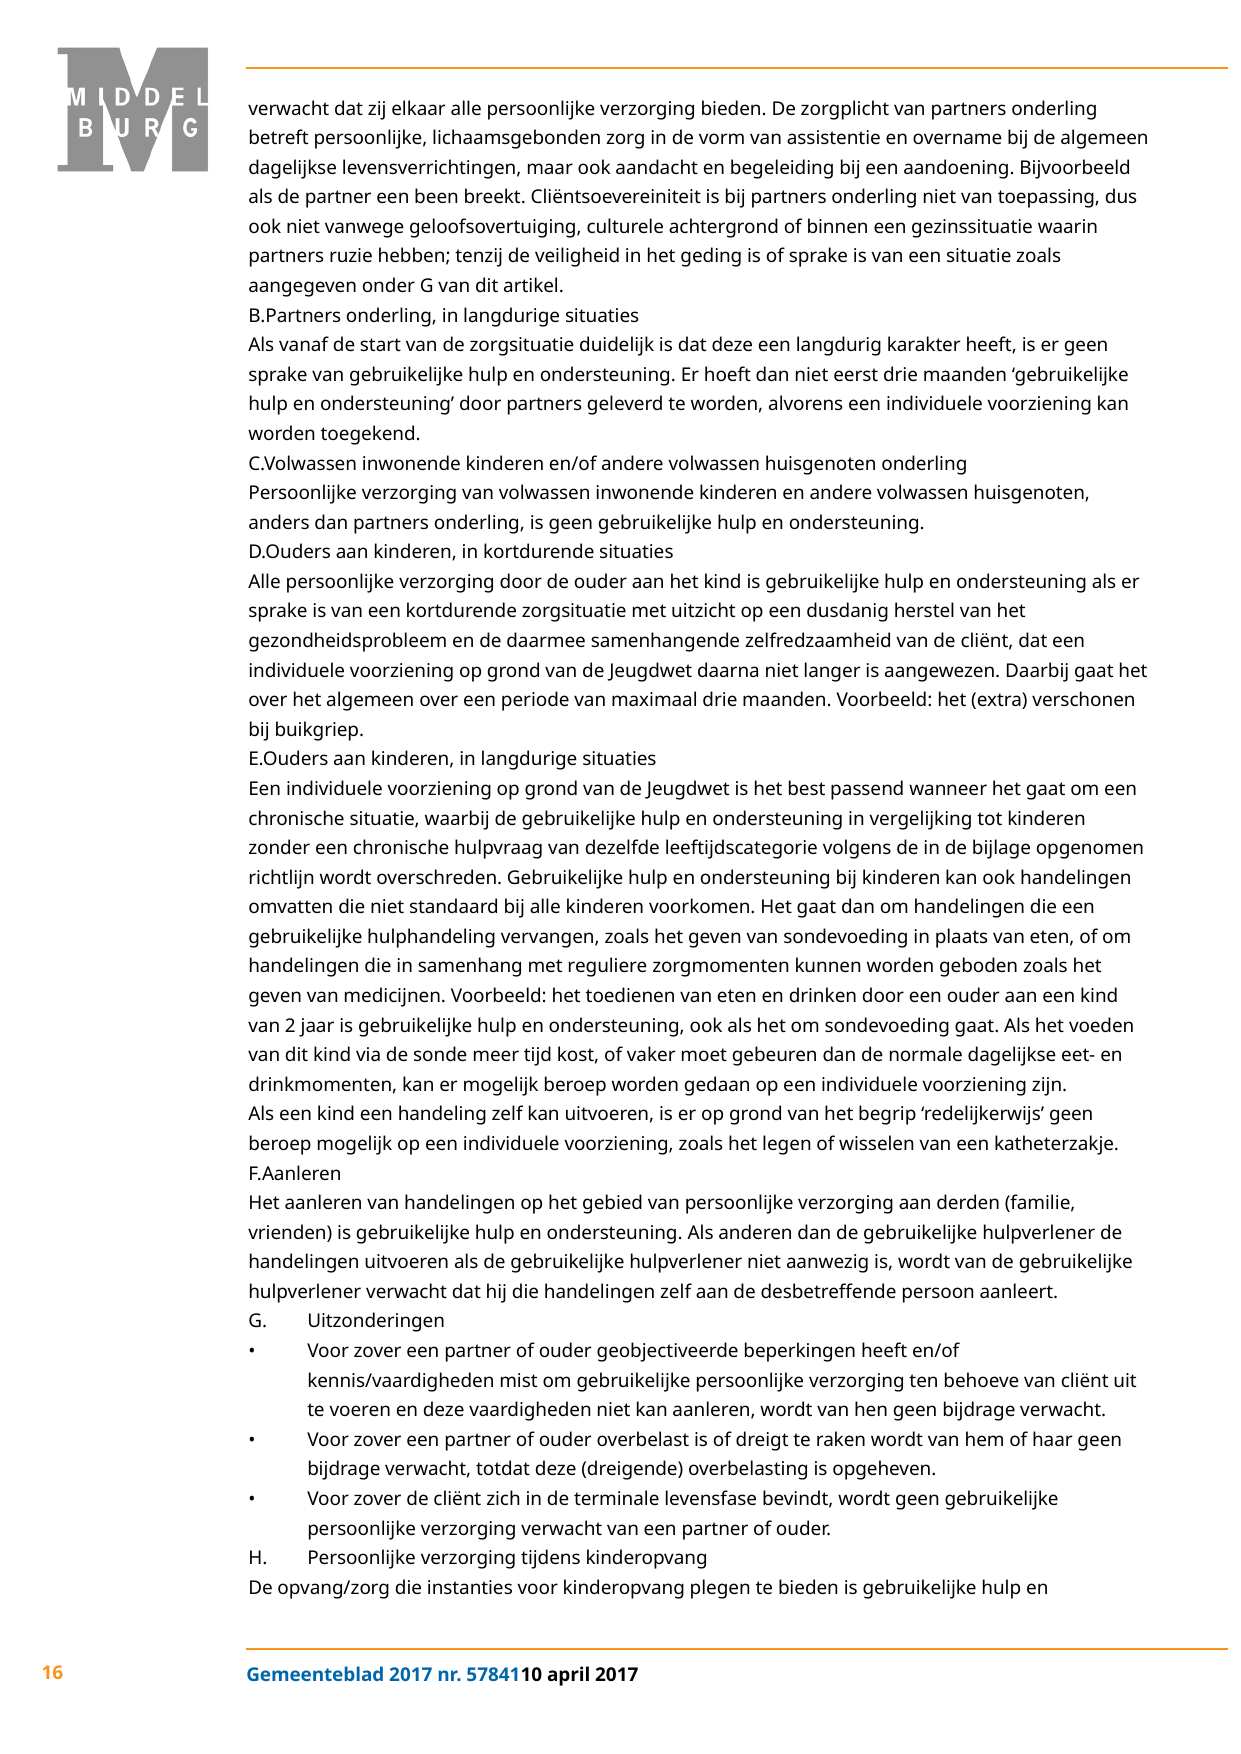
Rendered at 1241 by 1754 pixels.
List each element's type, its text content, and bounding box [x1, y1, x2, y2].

text De opvang/zorg die instanties voor kinderopvang plegen te bieden is gebruikelijke hulp en [248, 1574, 1152, 1600]
list Persoonlijke verzorging tijdens kinderopvang [248, 1544, 1152, 1570]
text Als een kind een handeling zelf kan uitvoeren, is er op grond van het begrip ‘redelijkerwijs’ geen beroep mogelijk op een individuele voorziening, zoals het legen of wisselen van een katheterzakje. [248, 1101, 1152, 1156]
list Uitzonderingen [248, 1308, 1152, 1333]
text E.Ouders aan kinderen, in langdurige situaties [248, 746, 1152, 771]
list Voor zover de cliënt zich in de terminale levensfase bevindt, wordt geen gebruikelijke persoonlijke verzorging verwacht van een partner of ouder. [248, 1485, 1152, 1541]
text Als vanaf de start van de zorgsituatie duidelijk is dat deze een langdurig karakter heeft, is er geen sprake van gebruikelijke hulp en ondersteuning. Er hoeft dan niet eerst drie maanden ‘gebruikelijke hulp en ondersteuning’ door partners geleverd te worden, alvorens een individuele voorziening kan worden toegekend. [248, 331, 1152, 446]
text Alle persoonlijke verzorging door de ouder aan het kind is gebruikelijke hulp en ondersteuning als er sprake is van een kortdurende zorgsituatie met uitzicht op een dusdanig herstel van het gezondheidsprobleem en de daarmee samenhangende zelfredzaamheid van de cliënt, dat een individuele voorziening op grond van de Jeugdwet daarna niet langer is aangewezen. Daarbij gaat het over het algemeen over een periode van maximaal drie maanden. Voorbeeld: het (extra) verschonen bij buikgriep. [248, 568, 1152, 742]
text D.Ouders aan kinderen, in kortdurende situaties [248, 538, 1152, 564]
text F.Aanleren [248, 1160, 1152, 1186]
text Het aanleren van handelingen op het gebied van persoonlijke verzorging aan derden (familie, vrienden) is gebruikelijke hulp en ondersteuning. Als anderen dan de gebruikelijke hulpverlener de handelingen uitvoeren als de gebruikelijke hulpverlener niet aanwezig is, wordt van de gebruikelijke hulpverlener verwacht dat hij die handelingen zelf aan de desbetreffende persoon aanleert. [248, 1189, 1152, 1304]
picture [41, 47, 231, 172]
text Persoonlijke verzorging van volwassen inwonende kinderen en andere volwassen huisgenoten, anders dan partners onderling, is geen gebruikelijke hulp en ondersteuning. [248, 479, 1152, 535]
list Voor zover een partner of ouder overbelast is of dreigt te raken wordt van hem of haar geen bijdrage verwacht, totdat deze (dreigende) overbelasting is opgeheven. [248, 1426, 1152, 1481]
list Voor zover een partner of ouder geobjectiveerde beperkingen heeft en/of kennis/vaardigheden mist om gebruikelijke persoonlijke verzorging ten behoeve van cliënt uit te voeren en deze vaardigheden niet kan aanleren, wordt van hen geen bijdrage verwacht. [248, 1337, 1152, 1422]
text verwacht dat zij elkaar alle persoonlijke verzorging bieden. De zorgplicht van partners onderling betreft persoonlijke, lichaamsgebonden zorg in de vorm van assistentie en overname bij de algemeen dagelijkse levensverrichtingen, maar ook aandacht en begeleiding bij een aandoening. Bijvoorbeeld als de partner een been breekt. Cliëntsoevereiniteit is bij partners onderling niet van toepassing, dus ook niet vanwege geloofsovertuiging, culturele achtergrond of binnen een gezinssituatie waarin partners ruzie hebben; tenzij de veiligheid in het geding is of sprake is van een situatie zoals aangegeven onder G van dit artikel. [248, 95, 1152, 298]
text C.Volwassen inwonende kinderen en/of andere volwassen huisgenoten onderling [248, 450, 1152, 476]
text B.Partners onderling, in langdurige situaties [248, 302, 1152, 328]
text Een individuele voorziening op grond van de Jeugdwet is het best passend wanneer het gaat om een chronische situatie, waarbij de gebruikelijke hulp en ondersteuning in vergelijking tot kinderen zonder een chronische hulpvraag van dezelfde leeftijdscategorie volgens de in de bijlage opgenomen richtlijn wordt overschreden. Gebruikelijke hulp en ondersteuning bij kinderen kan ook handelingen omvatten die niet standaard bij alle kinderen voorkomen. Het gaat dan om handelingen die een gebruikelijke hulphandeling vervangen, zoals het geven van sondevoeding in plaats van eten, of om handelingen die in samenhang met reguliere zorgmomenten kunnen worden geboden zoals het geven van medicijnen. Voorbeeld: het toedienen van eten en drinken door een ouder aan een kind van 2 jaar is gebruikelijke hulp en ondersteuning, ook als het om sondevoeding gaat. Als het voeden van dit kind via de sonde meer tijd kost, of vaker moet gebeuren dan de normale dagelijkse eet- en drinkmomenten, kan er mogelijk beroep worden gedaan op een individuele voorziening zijn. [248, 775, 1152, 1097]
